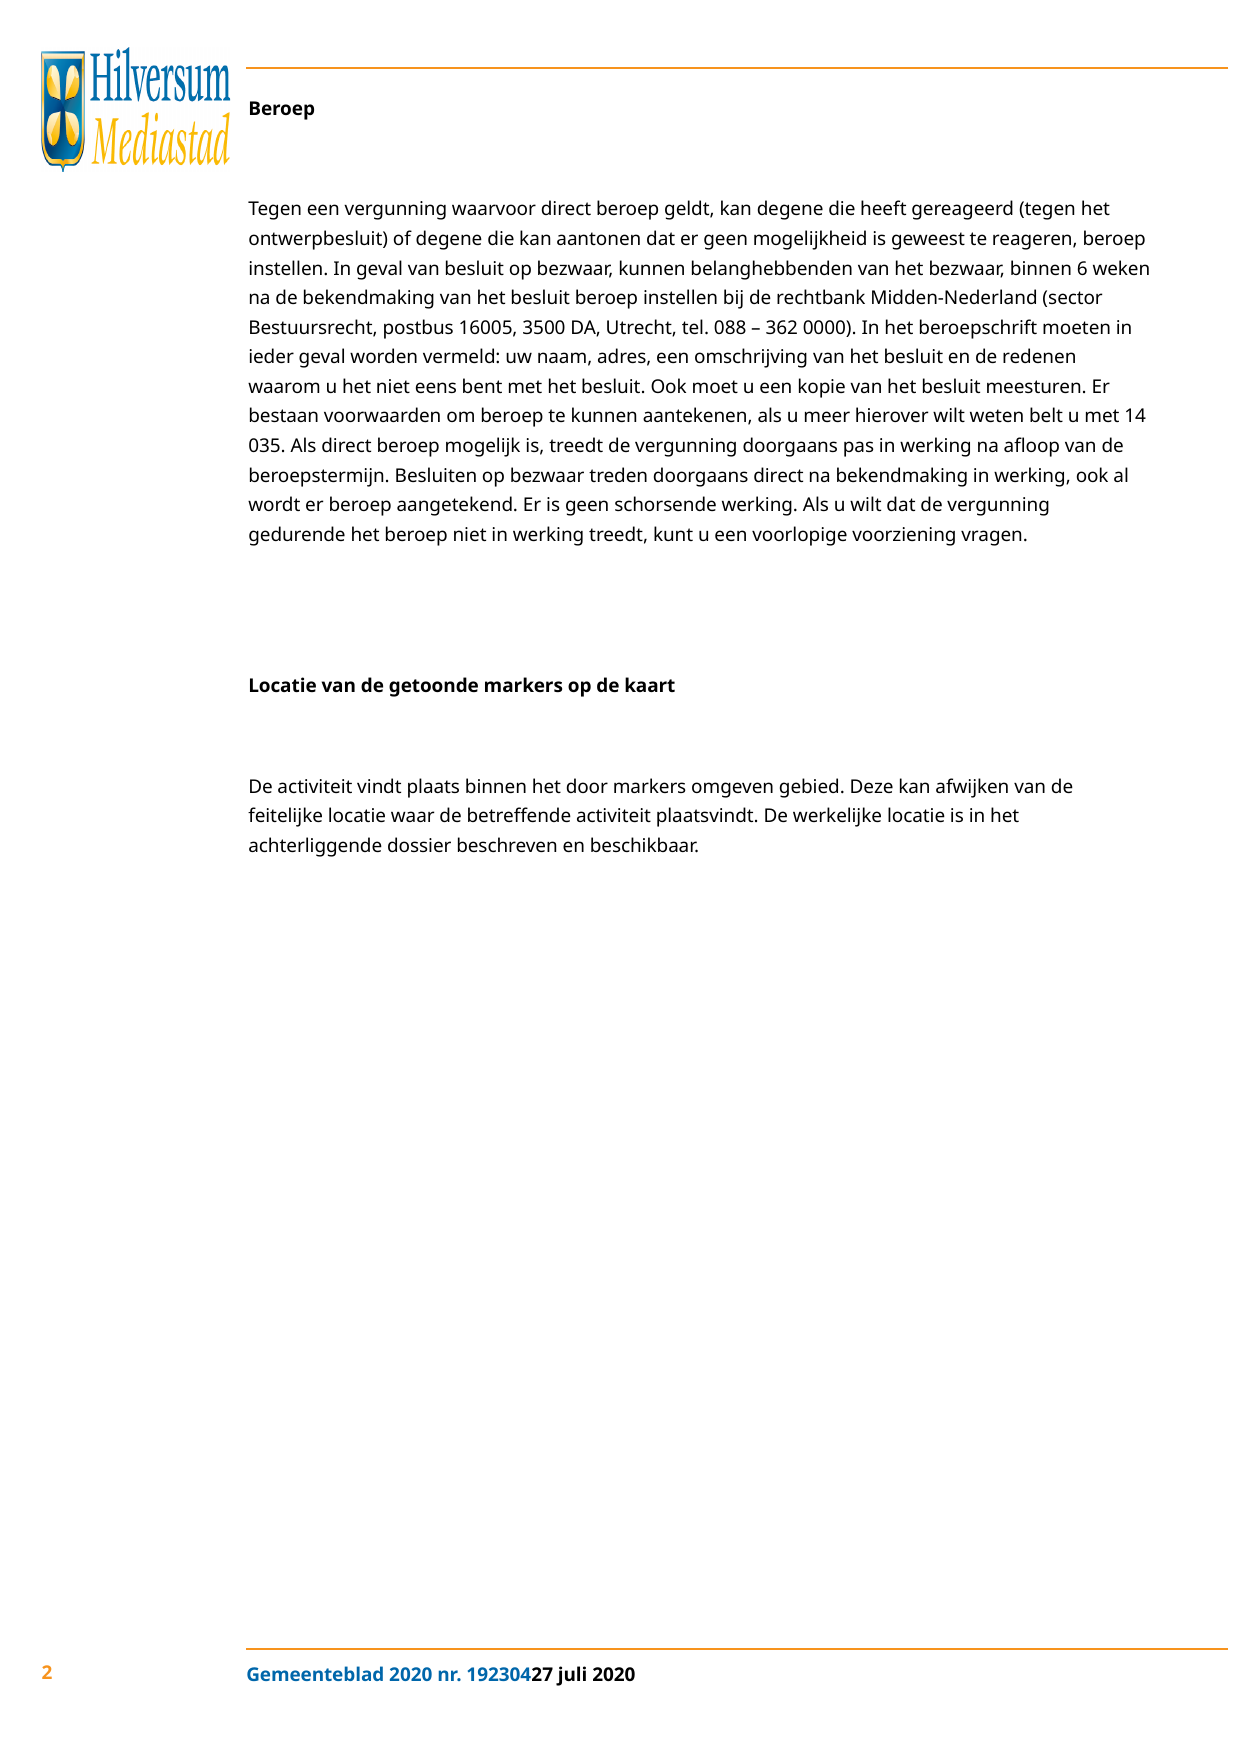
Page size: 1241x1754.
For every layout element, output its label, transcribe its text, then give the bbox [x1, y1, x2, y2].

text Beroep [248, 95, 1152, 121]
picture [41, 47, 231, 172]
text Tegen een vergunning waarvoor direct beroep geldt, kan degene die heeft gereageerd (tegen het ontwerpbesluit) of degene die kan aantonen dat er geen mogelijkheid is geweest te reageren, beroep instellen. In geval van besluit op bezwaar, kunnen belanghebbenden van het bezwaar, binnen 6 weken na de bekendmaking van het besluit beroep instellen bij de rechtbank Midden-Nederland (sector Bestuursrecht, postbus 16005, 3500 DA, Utrecht, tel. 088 – 362 0000). In het beroepschrift moeten in ieder geval worden vermeld: uw naam, adres, een omschrijving van het besluit en de redenen waarom u het niet eens bent met het besluit. Ook moet u een kopie van het besluit meesturen. Er bestaan voorwaarden om beroep te kunnen aantekenen, als u meer hierover wilt weten belt u met 14 035. Als direct beroep mogelijk is, treedt de vergunning doorgaans pas in werking na afloop van de beroepstermijn. Besluiten op bezwaar treden doorgaans direct na bekendmaking in werking, ook al wordt er beroep aangetekend. Er is geen schorsende werking. Als u wilt dat de vergunning gedurende het beroep niet in werking treedt, kunt u een voorlopige voorziening vragen. [248, 196, 1152, 547]
text Locatie van de getoonde markers op de kaart [248, 672, 1152, 698]
text De activiteit vindt plaats binnen het door markers omgeven gebied. Deze kan afwijken van de feitelijke locatie waar de betreffende activiteit plaatsvindt. De werkelijke locatie is in het achterliggende dossier beschreven en beschikbaar. [248, 773, 1152, 858]
